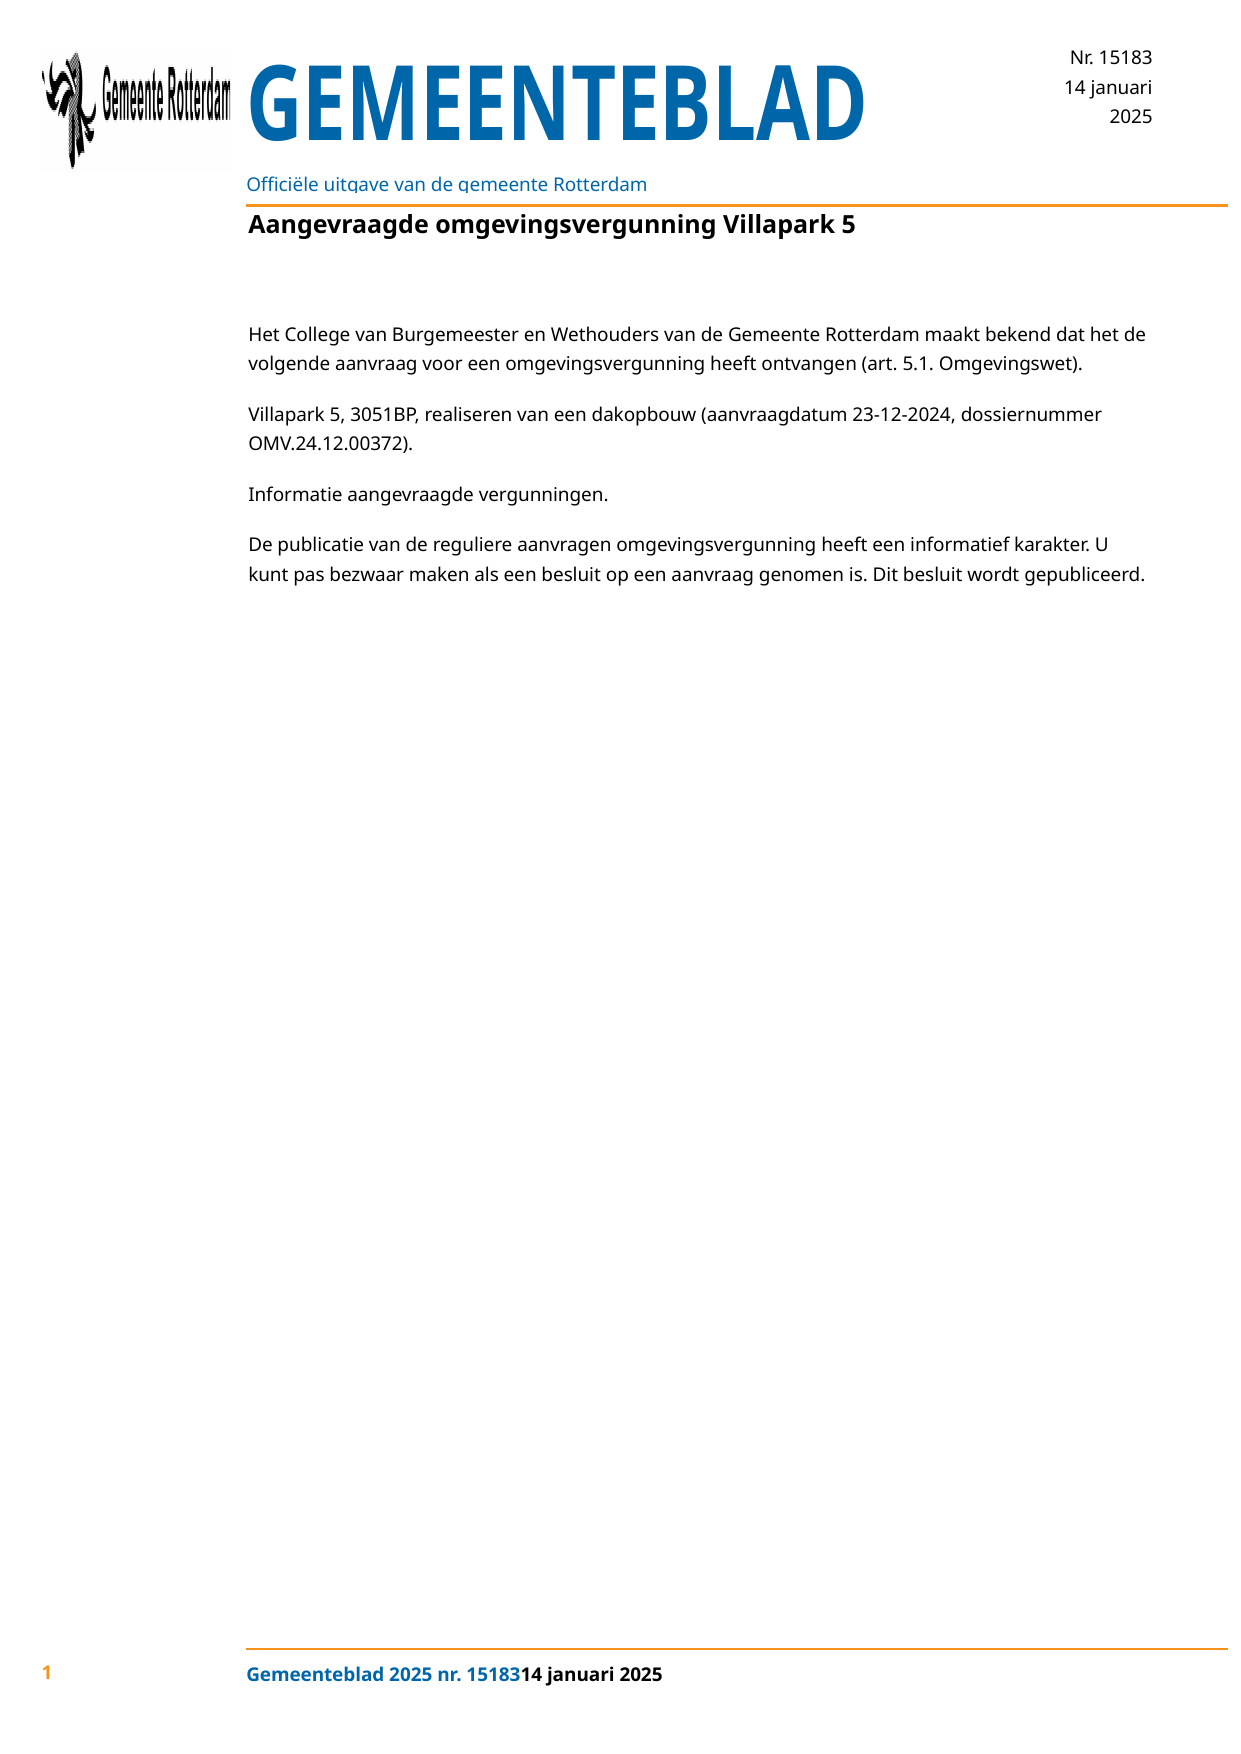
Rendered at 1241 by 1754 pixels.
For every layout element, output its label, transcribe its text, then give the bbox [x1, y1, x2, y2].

text Het College van Burgemeester en Wethouders van de Gemeente Rotterdam maakt bekend dat het de volgende aanvraag voor een omgevingsvergunning heeft ontvangen (art. 5.1. Omgevingswet). [248, 321, 1152, 376]
text Informatie aangevraagde vergunningen. [248, 481, 1152, 506]
picture [41, 47, 231, 172]
text De publicatie van de reguliere aanvragen omgevingsvergunning heeft een informatief karakter. U kunt pas bezwaar maken als een besluit op een aanvraag genomen is. Dit besluit wordt gepubliceerd. [248, 531, 1152, 586]
text Villapark 5, 3051BP, realiseren van een dakopbouw (aanvraagdatum 23-12-2024, dossiernummer OMV.24.12.00372). [248, 401, 1152, 456]
text Aangevraagde omgevingsvergunning Villapark 5 [248, 207, 1152, 241]
